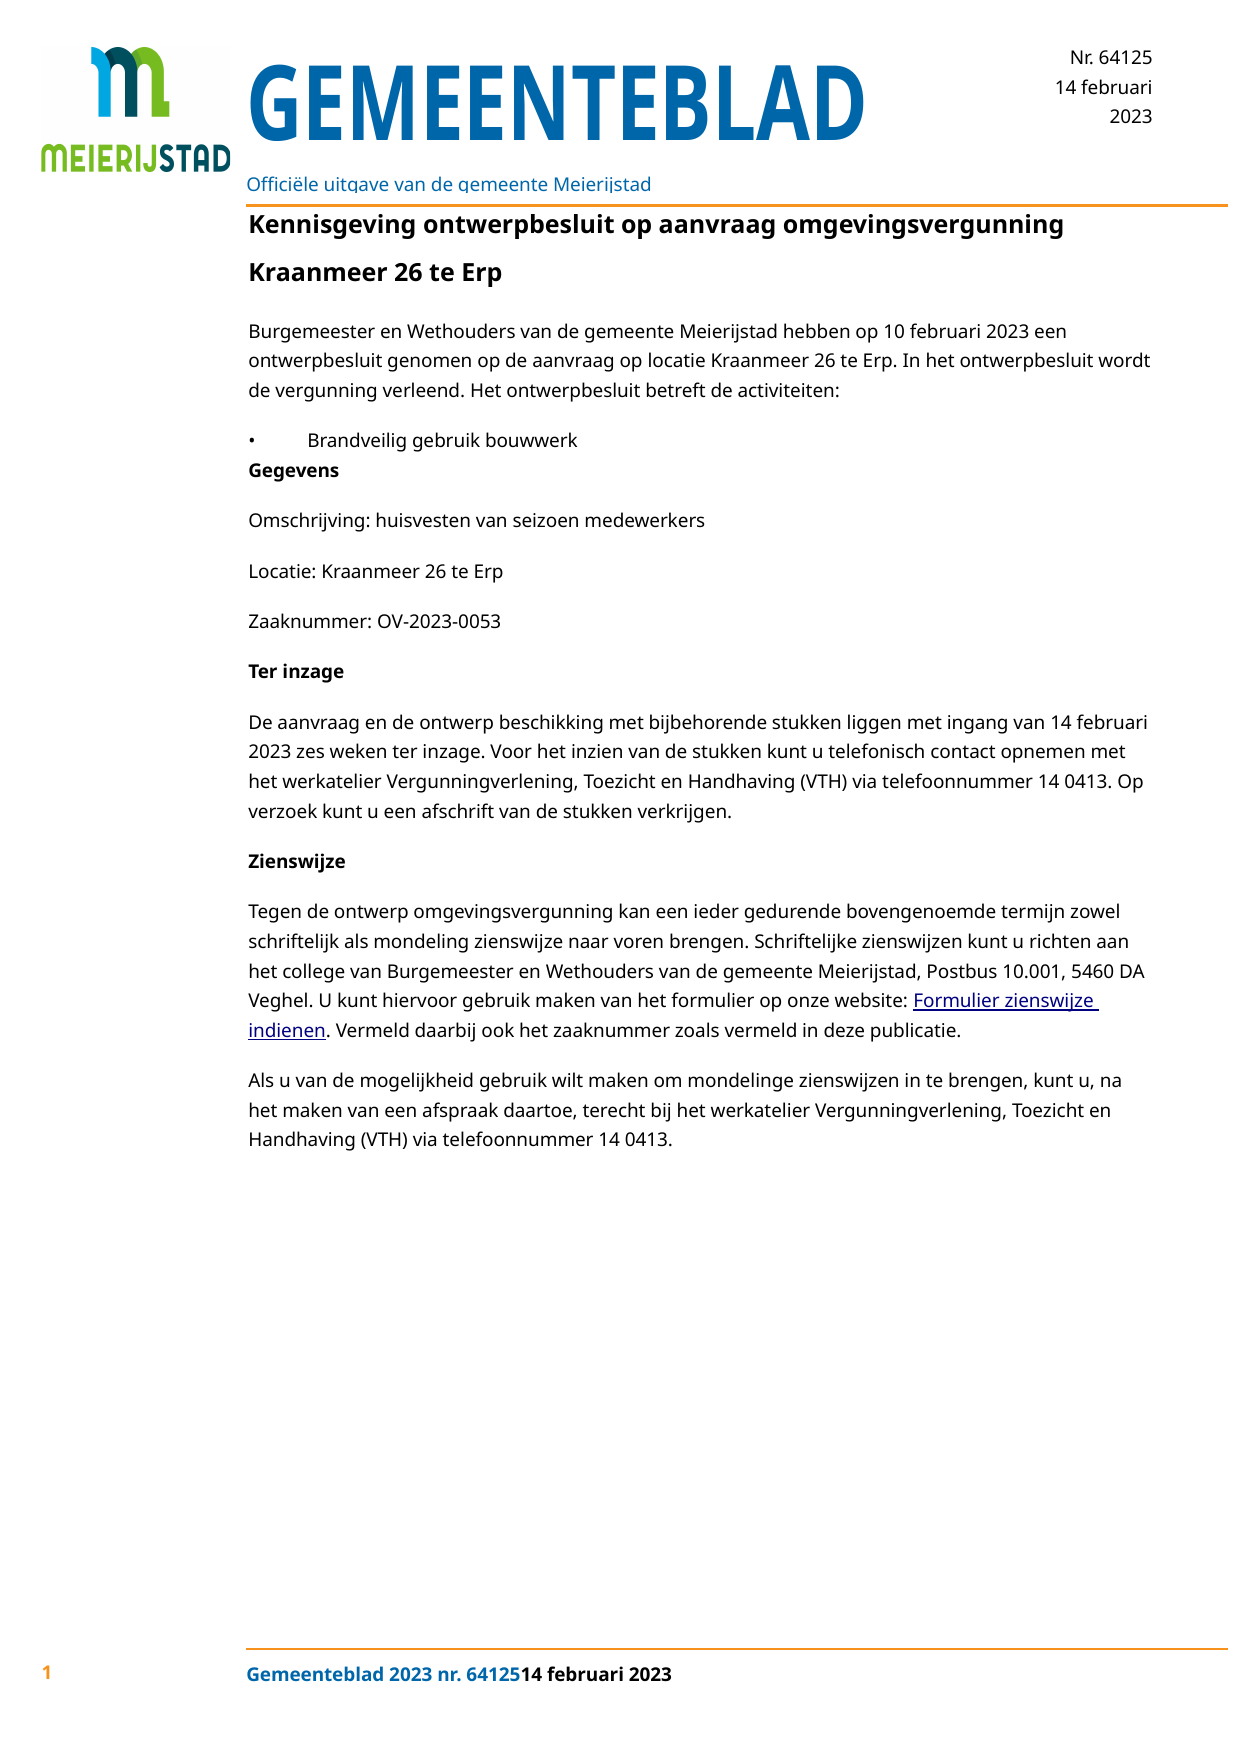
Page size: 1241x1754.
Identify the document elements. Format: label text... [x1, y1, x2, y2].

text Ter inzage [248, 659, 1152, 684]
text Omschrijving: huisvesten van seizoen medewerkers [248, 507, 1152, 533]
text Kennisgeving ontwerpbesluit op aanvraag omgevingsvergunning Kraanmeer 26 te Erp [248, 207, 1152, 288]
text De aanvraag en de ontwerp beschikking met bijbehorende stukken liggen met ingang van 14 februari 2023 zes weken ter inzage. Voor het inzien van de stukken kunt u telefonisch contact opnemen met het werkatelier Vergunningverlening, Toezicht en Handhaving (VTH) via telefoonnummer 14 0413. Op verzoek kunt u een afschrift van de stukken verkrijgen. [248, 709, 1152, 824]
text Zaaknummer: OV-2023-0053 [248, 608, 1152, 634]
text Gegevens [248, 457, 1152, 483]
text Zienswijze [248, 848, 1152, 874]
list Brandveilig gebruik bouwwerk [248, 427, 1152, 453]
picture [41, 47, 231, 172]
text Burgemeester en Wethouders van de gemeente Meierijstad hebben op 10 februari 2023 een ontwerpbesluit genomen op de aanvraag op locatie Kraanmeer 26 te Erp. In het ontwerpbesluit wordt de vergunning verleend. Het ontwerpbesluit betreft de activiteiten: [248, 318, 1152, 403]
text Tegen de ontwerp omgevingsvergunning kan een ieder gedurende bovengenoemde termijn zowel schriftelijk als mondeling zienswijze naar voren brengen. Schriftelijke zienswijzen kunt u richten aan het college van Burgemeester en Wethouders van de gemeente Meierijstad, Postbus 10.001, 5460 DA Veghel. U kunt hiervoor gebruik maken van het formulier op onze website: Formulier zienswijze indienen. Vermeld daarbij ook het zaaknummer zoals vermeld in deze publicatie. [248, 899, 1152, 1043]
text Locatie: Kraanmeer 26 te Erp [248, 558, 1152, 584]
text Als u van de mogelijkheid gebruik wilt maken om mondelinge zienswijzen in te brengen, kunt u, na het maken van een afspraak daartoe, terecht bij het werkatelier Vergunningverlening, Toezicht en Handhaving (VTH) via telefoonnummer 14 0413. [248, 1067, 1152, 1152]
